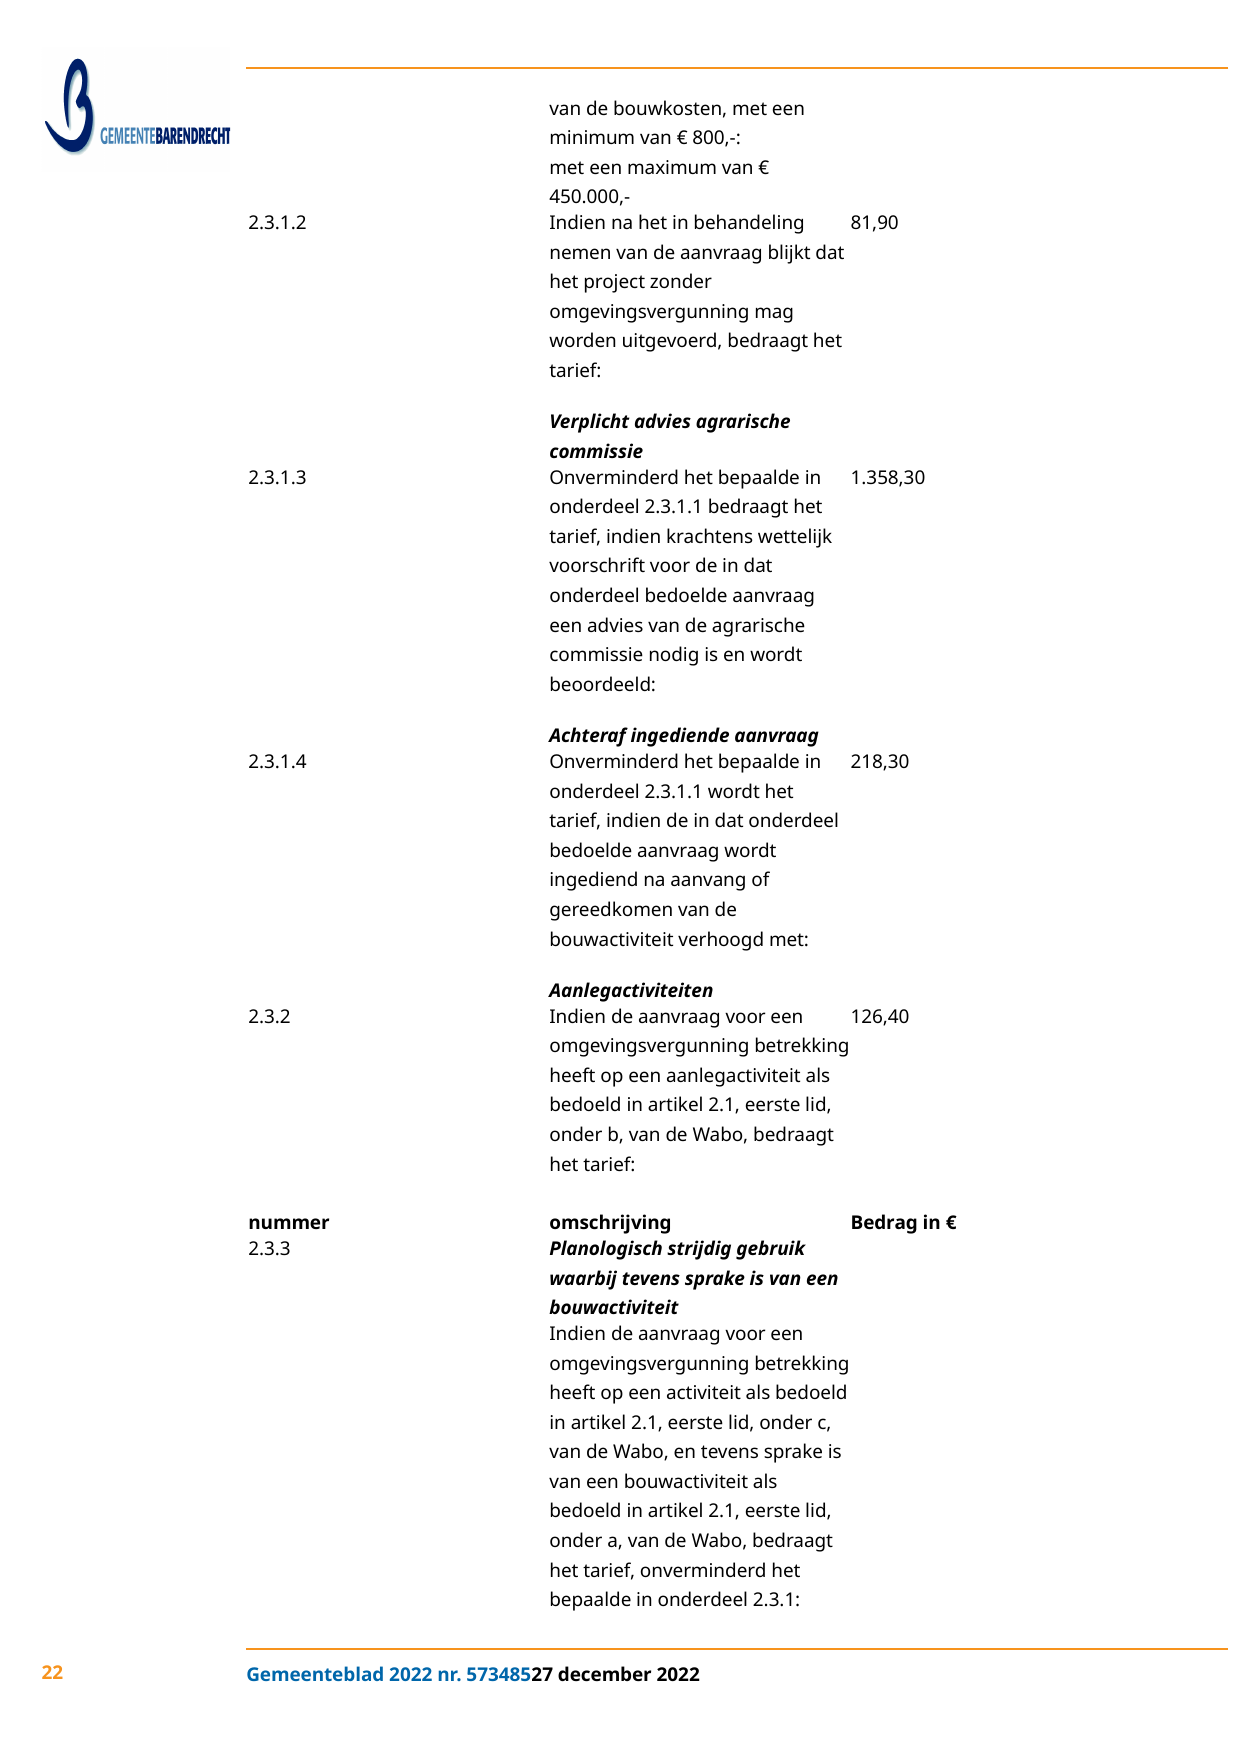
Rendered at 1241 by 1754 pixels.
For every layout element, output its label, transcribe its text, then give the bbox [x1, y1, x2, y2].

table_cell Indien na het in behandeling nemen van de aanvraag blijkt dat het project zonder omgevingsvergunning mag worden uitgevoerd, bedraagt het tarief: [549, 209, 850, 383]
table_cell Onverminderd het bepaalde in onderdeel 2.3.1.1 bedraagt het tarief, indien krachtens wettelijk voorschrift voor de in dat onderdeel bedoelde aanvraag een advies van de agrarische commissie nodig is en wordt beoordeeld: [549, 464, 850, 697]
table_cell 2.3.1.3 [248, 464, 549, 697]
table_cell Achteraf ingediende aanvraag [549, 723, 850, 748]
table_cell [248, 977, 549, 1003]
table_cell Indien de aanvraag voor een omgevingsvergunning betrekking heeft op een aanlegactiviteit als bedoeld in artikel 2.1, eerste lid, onder b, van de Wabo, bedraagt het tarief: [549, 1003, 850, 1177]
table_cell [850, 409, 1152, 464]
table_cell [850, 383, 1152, 409]
table_header omschrijving [549, 1210, 850, 1235]
table_cell Aanlegactiviteiten [549, 977, 850, 1003]
table_cell 126,40 [850, 1003, 1152, 1177]
table_cell [850, 95, 1152, 209]
table_cell 2.3.1.2 [248, 209, 549, 383]
table_cell 2.3.2 [248, 1003, 549, 1177]
table_cell [850, 1235, 1152, 1320]
table_cell 218,30 [850, 748, 1152, 951]
table_header nummer [248, 1210, 549, 1235]
table_cell [850, 697, 1152, 722]
table_cell Indien de aanvraag voor een omgevingsvergunning betrekking heeft op een activiteit als bedoeld in artikel 2.1, eerste lid, onder c, van de Wabo, en tevens sprake is van een bouwactiviteit als bedoeld in artikel 2.1, eerste lid, onder a, van de Wabo, bedraagt het tarief, onverminderd het bepaalde in onderdeel 2.3.1: [549, 1320, 850, 1612]
table_cell [850, 1320, 1152, 1612]
table_cell 1.358,30 [850, 464, 1152, 697]
table_header Bedrag in € [850, 1210, 1152, 1235]
table_cell [248, 409, 549, 464]
table_cell [549, 697, 850, 722]
picture [41, 47, 231, 172]
table_cell [248, 95, 549, 209]
table_cell [248, 1320, 549, 1612]
table_cell [248, 383, 549, 409]
table_cell 2.3.1.4 [248, 748, 549, 951]
table_cell Onverminderd het bepaalde in onderdeel 2.3.1.1 wordt het tarief, indien de in dat onderdeel bedoelde aanvraag wordt ingediend na aanvang of gereedkomen van de bouwactiviteit verhoogd met: [549, 748, 850, 951]
table_cell 2.3.3 [248, 1235, 549, 1320]
table_cell [850, 951, 1152, 977]
table_cell [850, 977, 1152, 1003]
table_cell [850, 723, 1152, 748]
table_cell Verplicht advies agrarische commissie [549, 409, 850, 464]
table_cell [248, 723, 549, 748]
table_cell Planologisch strijdig gebruik waarbij tevens sprake is van een bouwactiviteit [549, 1235, 850, 1320]
table_cell [549, 383, 850, 409]
table_cell [248, 697, 549, 722]
table_cell 81,90 [850, 209, 1152, 383]
table_cell van de bouwkosten, met een minimum van € 800,-: met een maximum van € 450.000,- [549, 95, 850, 209]
table_cell [549, 951, 850, 977]
table_cell [248, 951, 549, 977]
